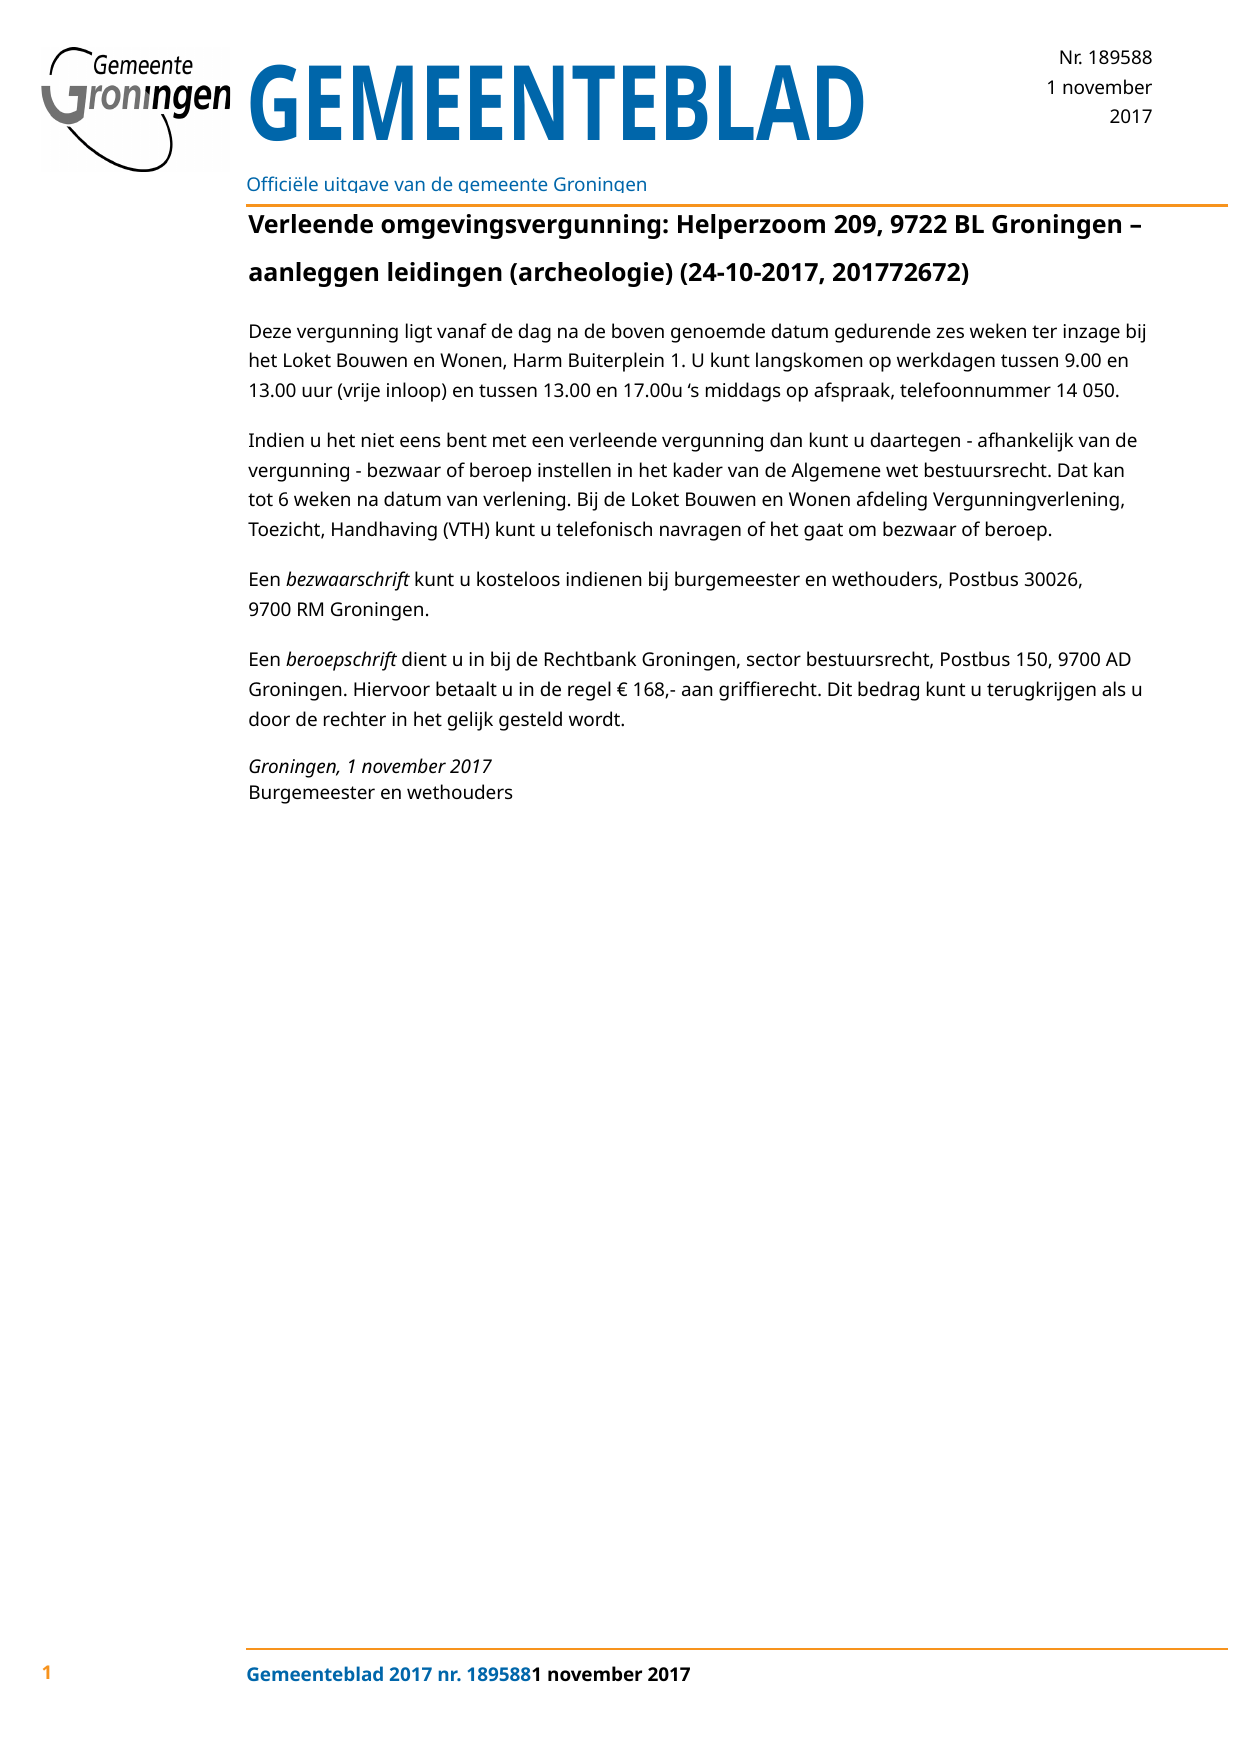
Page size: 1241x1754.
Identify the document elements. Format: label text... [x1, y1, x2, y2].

text Verleende omgevingsvergunning: Helperzoom 209, 9722 BL Groningen – aanleggen leidingen (archeologie) (24-10-2017, 201772672) [248, 207, 1152, 288]
text Burgemeester en wethouders [248, 779, 1152, 805]
text Een bezwaarschrift kunt u kosteloos indienen bij burgemeester en wethouders, Postbus 30026, 9700 RM Groningen. [248, 567, 1152, 622]
text Indien u het niet eens bent met een verleende vergunning dan kunt u daartegen - afhankelijk van de vergunning - bezwaar of beroep instellen in het kader van de Algemene wet bestuursrecht. Dat kan tot 6 weken na datum van verlening. Bij de Loket Bouwen en Wonen afdeling Vergunningverlening, Toezicht, Handhaving (VTH) kunt u telefonisch navragen of het gaat om bezwaar of beroep. [248, 427, 1152, 542]
text Groningen, 1 november 2017 [248, 754, 1152, 779]
text Een beroepschrift dient u in bij de Rechtbank Groningen, sector bestuursrecht, Postbus 150, 9700 AD Groningen. Hiervoor betaalt u in de regel € 168,- aan griffierecht. Dit bedrag kunt u terugkrijgen als u door de rechter in het gelijk gesteld wordt. [248, 647, 1152, 732]
text Deze vergunning ligt vanaf de dag na de boven genoemde datum gedurende zes weken ter inzage bij het Loket Bouwen en Wonen, Harm Buiterplein 1. U kunt langskomen op werkdagen tussen 9.00 en 13.00 uur (vrije inloop) en tussen 13.00 en 17.00u ‘s middags op afspraak, telefoonnummer 14 050. [248, 318, 1152, 403]
picture [41, 47, 231, 172]
